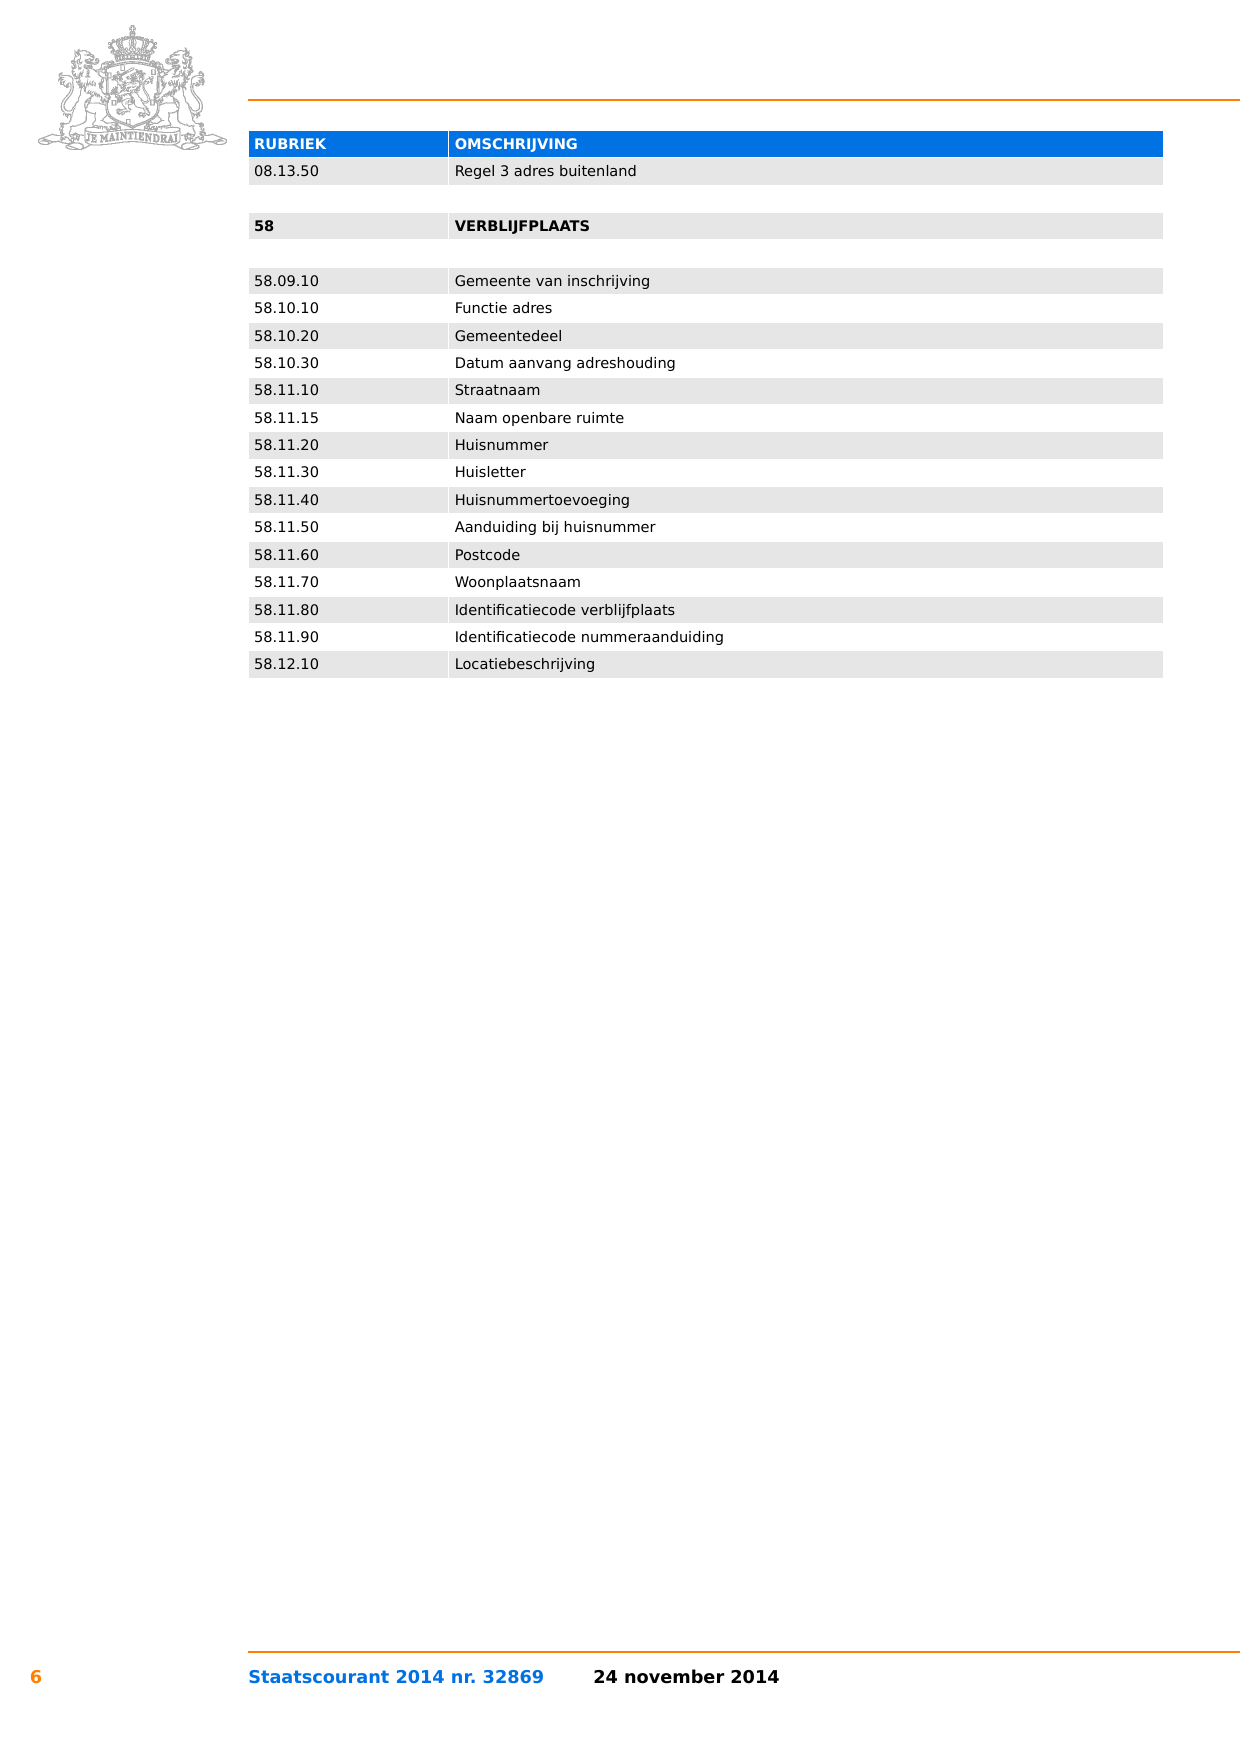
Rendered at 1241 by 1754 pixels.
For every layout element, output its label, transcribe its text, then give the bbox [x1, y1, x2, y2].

table_cell 58.11.50 [249, 515, 448, 541]
table_cell Postcode [449, 542, 1163, 568]
table_cell Aanduiding bij huisnummer [449, 515, 1163, 541]
table_cell VERBLIJFPLAATS [449, 213, 1163, 239]
picture [38, 25, 227, 150]
table_cell Gemeente van inschrijving [449, 268, 1163, 294]
table_cell 58.11.70 [249, 569, 448, 596]
table_cell [249, 241, 448, 267]
table_cell Huisnummer [449, 432, 1163, 459]
table_cell Naam openbare ruimte [449, 405, 1163, 431]
table_cell 58.12.10 [249, 651, 448, 678]
table_cell Huisletter [449, 460, 1163, 486]
table_cell Huisnummertoevoeging [449, 487, 1163, 513]
table_cell 58.10.30 [249, 350, 448, 376]
table_cell [449, 241, 1163, 267]
table_cell 58.11.90 [249, 624, 448, 650]
table_cell Straatnaam [449, 378, 1163, 404]
table_cell Identificatiecode nummeraanduiding [449, 624, 1163, 650]
table_cell [249, 186, 448, 212]
table_cell 58.09.10 [249, 268, 448, 294]
table_cell Functie adres [449, 295, 1163, 322]
table_cell [449, 186, 1163, 212]
table_cell 58.11.20 [249, 432, 448, 459]
table_cell Woonplaatsnaam [449, 569, 1163, 596]
table_cell 58.10.10 [249, 295, 448, 322]
table_cell 58.11.40 [249, 487, 448, 513]
table_cell Regel 3 adres buitenland [449, 158, 1163, 185]
table_cell 58 [249, 213, 448, 239]
table_header OMSCHRIJVING [449, 131, 1163, 157]
table_cell 58.10.20 [249, 323, 448, 349]
table_cell 58.11.30 [249, 460, 448, 486]
table_cell 58.11.80 [249, 597, 448, 623]
table_cell 58.11.60 [249, 542, 448, 568]
table_cell Datum aanvang adreshouding [449, 350, 1163, 376]
table_cell 58.11.10 [249, 378, 448, 404]
table_cell Locatiebeschrijving [449, 651, 1163, 678]
table_header RUBRIEK [249, 131, 448, 157]
table_cell 08.13.50 [249, 158, 448, 185]
table_cell 58.11.15 [249, 405, 448, 431]
table_cell Gemeentedeel [449, 323, 1163, 349]
table_cell Identificatiecode verblijfplaats [449, 597, 1163, 623]
